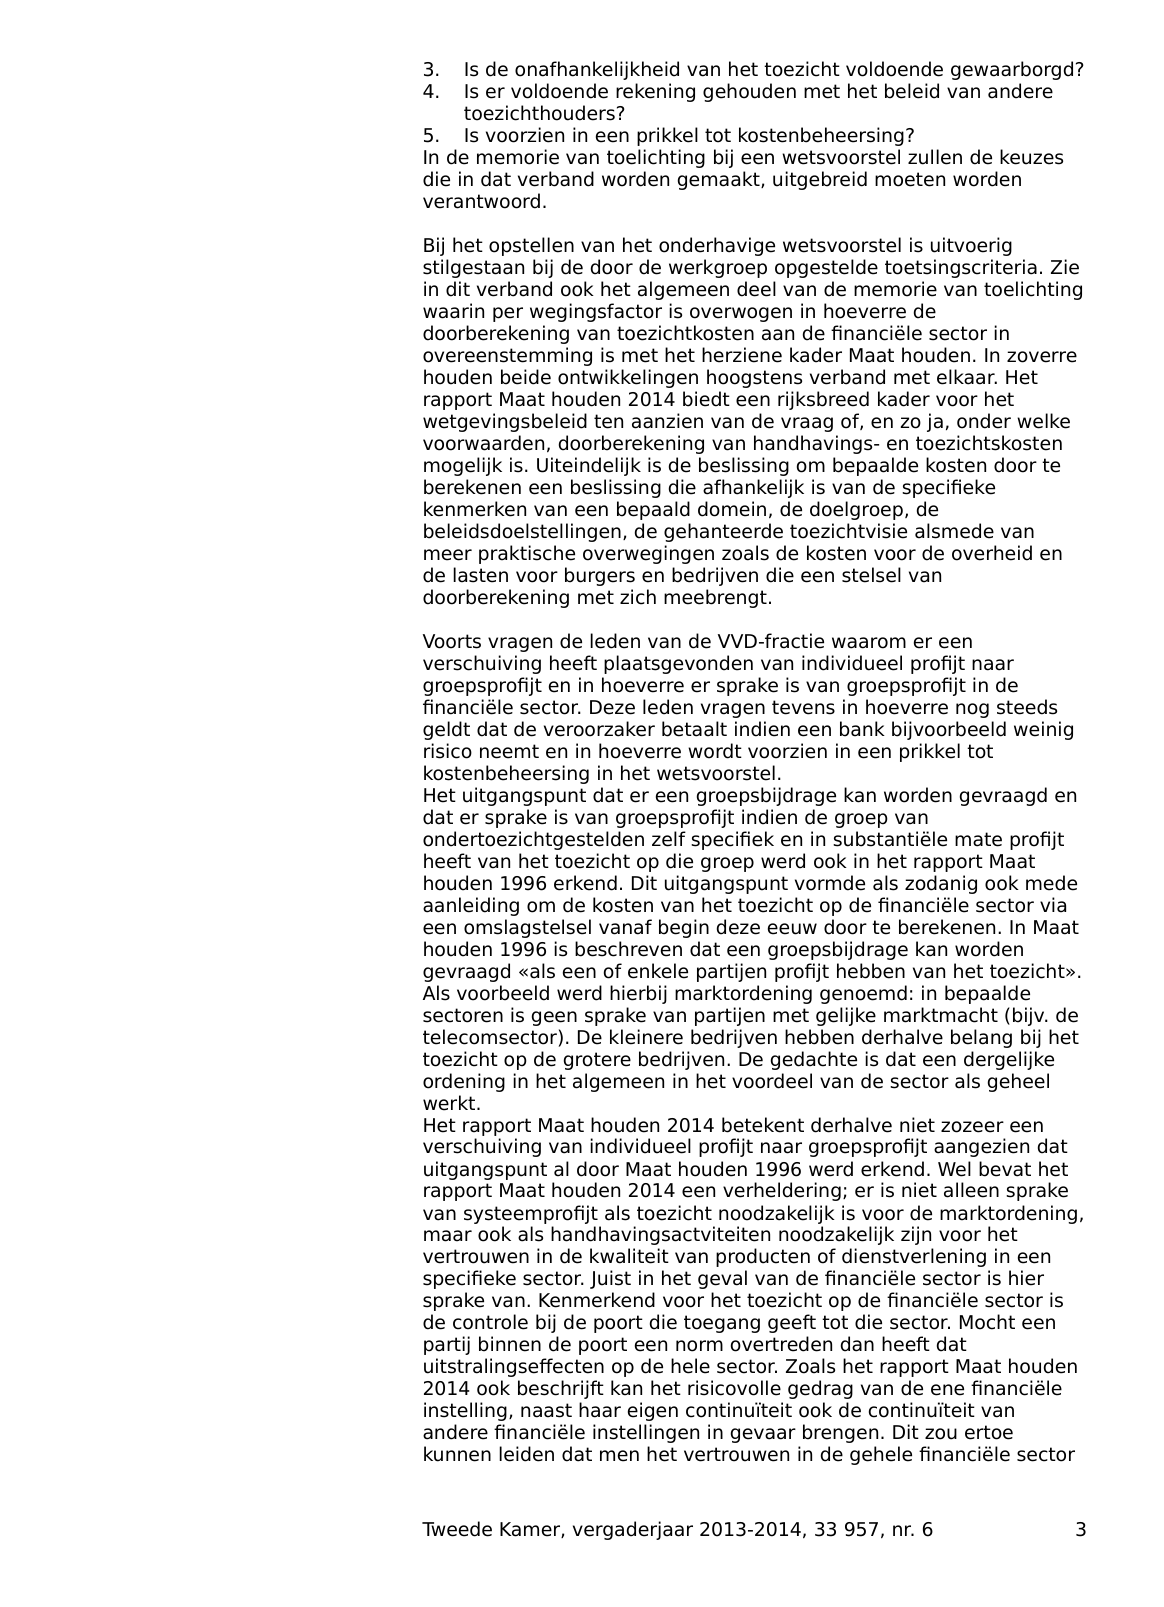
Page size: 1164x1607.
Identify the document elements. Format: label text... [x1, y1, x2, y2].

text Het uitgangspunt dat er een groepsbijdrage kan worden gevraagd en dat er sprake is van groepsprofijt indien de groep van ondertoezichtgestelden zelf specifiek en in substantiële mate profijt heeft van het toezicht op die groep werd ook in het rapport Maat houden 1996 erkend. Dit uitgangspunt vormde als zodanig ook mede aanleiding om de kosten van het toezicht op de financiële sector via een omslagstelsel vanaf begin deze eeuw door te berekenen. In Maat houden 1996 is beschreven dat een groepsbijdrage kan worden gevraagd «als een of enkele partijen profijt hebben van het toezicht». Als voorbeeld werd hierbij marktordening genoemd: in bepaalde sectoren is geen sprake van partijen met gelijke marktmacht (bijv. de telecomsector). De kleinere bedrijven hebben derhalve belang bij het toezicht op de grotere bedrijven. De gedachte is dat een dergelijke ordening in het algemeen in het voordeel van de sector als geheel werkt. [422, 785, 1087, 1114]
text Voorts vragen de leden van de VVD-fractie waarom er een verschuiving heeft plaatsgevonden van individueel profijt naar groepsprofijt en in hoeverre er sprake is van groepsprofijt in de financiële sector. Deze leden vragen tevens in hoeverre nog steeds geldt dat de veroorzaker betaalt indien een bank bijvoorbeeld weinig risico neemt en in hoeverre wordt voorzien in een prikkel tot kostenbeheersing in het wetsvoorstel. [422, 631, 1087, 785]
text 4. Is er voldoende rekening gehouden met het beleid van andere toezichthouders? [422, 81, 1087, 125]
text In de memorie van toelichting bij een wetsvoorstel zullen de keuzes die in dat verband worden gemaakt, uitgebreid moeten worden verantwoord. [422, 147, 1087, 213]
text 3. Is de onafhankelijkheid van het toezicht voldoende gewaarborgd? [422, 59, 1087, 81]
text Het rapport Maat houden 2014 betekent derhalve niet zozeer een verschuiving van individueel profijt naar groepsprofijt aangezien dat uitgangspunt al door Maat houden 1996 werd erkend. Wel bevat het rapport Maat houden 2014 een verheldering; er is niet alleen sprake van systeemprofijt als toezicht noodzakelijk is voor de marktordening, maar ook als handhavingsactviteiten noodzakelijk zijn voor het vertrouwen in de kwaliteit van producten of dienstverlening in een specifieke sector. Juist in het geval van de financiële sector is hier sprake van. Kenmerkend voor het toezicht op de financiële sector is de controle bij de poort die toegang geeft tot die sector. Mocht een partij binnen de poort een norm overtreden dan heeft dat uitstralingseffecten op de hele sector. Zoals het rapport Maat houden 2014 ook beschrijft kan het risicovolle gedrag van de ene financiële instelling, naast haar eigen continuïteit ook de continuïteit van andere financiële instellingen in gevaar brengen. Dit zou ertoe kunnen leiden dat men het vertrouwen in de gehele financiële sector [422, 1114, 1087, 1466]
text 5. Is voorzien in een prikkel tot kostenbeheersing? [422, 125, 1087, 147]
text Bij het opstellen van het onderhavige wetsvoorstel is uitvoerig stilgestaan bij de door de werkgroep opgestelde toetsingscriteria. Zie in dit verband ook het algemeen deel van de memorie van toelichting waarin per wegingsfactor is overwogen in hoeverre de doorberekening van toezichtkosten aan de financiële sector in overeenstemming is met het herziene kader Maat houden. In zoverre houden beide ontwikkelingen hoogstens verband met elkaar. Het rapport Maat houden 2014 biedt een rijksbreed kader voor het wetgevingsbeleid ten aanzien van de vraag of, en zo ja, onder welke voorwaarden, doorberekening van handhavings- en toezichtskosten mogelijk is. Uiteindelijk is de beslissing om bepaalde kosten door te berekenen een beslissing die afhankelijk is van de specifieke kenmerken van een bepaald domein, de doelgroep, de beleidsdoelstellingen, de gehanteerde toezichtvisie alsmede van meer praktische overwegingen zoals de kosten voor de overheid en de lasten voor burgers en bedrijven die een stelsel van doorberekening met zich meebrengt. [422, 235, 1087, 609]
